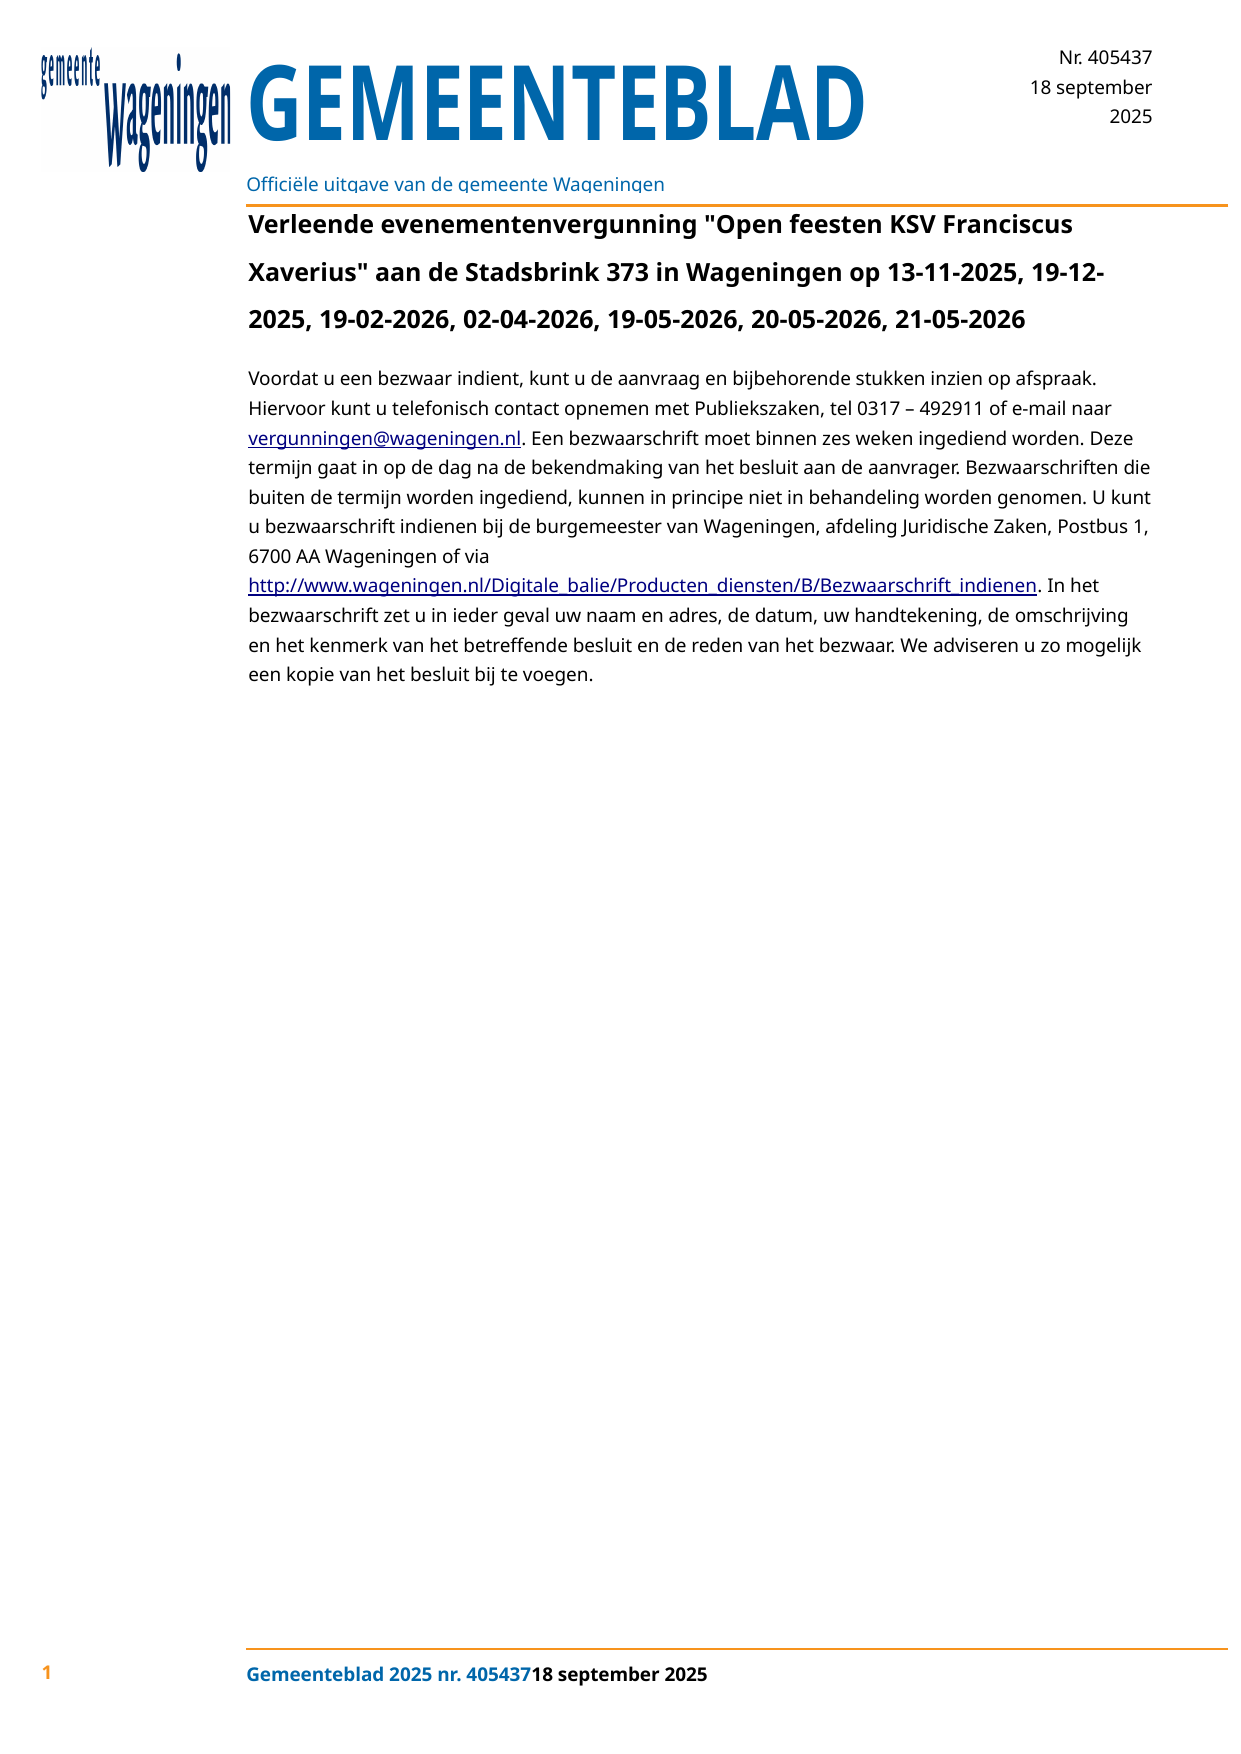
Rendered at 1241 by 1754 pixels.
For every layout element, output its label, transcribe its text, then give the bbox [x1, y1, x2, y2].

text Verleende evenementenvergunning "Open feesten KSV Franciscus Xaverius" aan de Stadsbrink 373 in Wageningen op 13-11-2025, 19-12-2025, 19-02-2026, 02-04-2026, 19-05-2026, 20-05-2026, 21-05-2026 [248, 207, 1152, 336]
text Voordat u een bezwaar indient, kunt u de aanvraag en bijbehorende stukken inzien op afspraak. Hiervoor kunt u telefonisch contact opnemen met Publiekszaken, tel 0317 – 492911 of e-mail naar vergunningen@wageningen.nl. Een bezwaarschrift moet binnen zes weken ingediend worden. Deze termijn gaat in op de dag na de bekendmaking van het besluit aan de aanvrager. Bezwaarschriften die buiten de termijn worden ingediend, kunnen in principe niet in behandeling worden genomen. U kunt u bezwaarschrift indienen bij de burgemeester van Wageningen, afdeling Juridische Zaken, Postbus 1, 6700 AA Wageningen of via http://www.wageningen.nl/Digitale_balie/Producten_diensten/B/Bezwaarschrift_indienen. In het bezwaarschrift zet u in ieder geval uw naam en adres, de datum, uw handtekening, de omschrijving en het kenmerk van het betreffende besluit en de reden van het bezwaar. We adviseren u zo mogelijk een kopie van het besluit bij te voegen. [248, 366, 1152, 687]
picture [41, 47, 231, 172]
